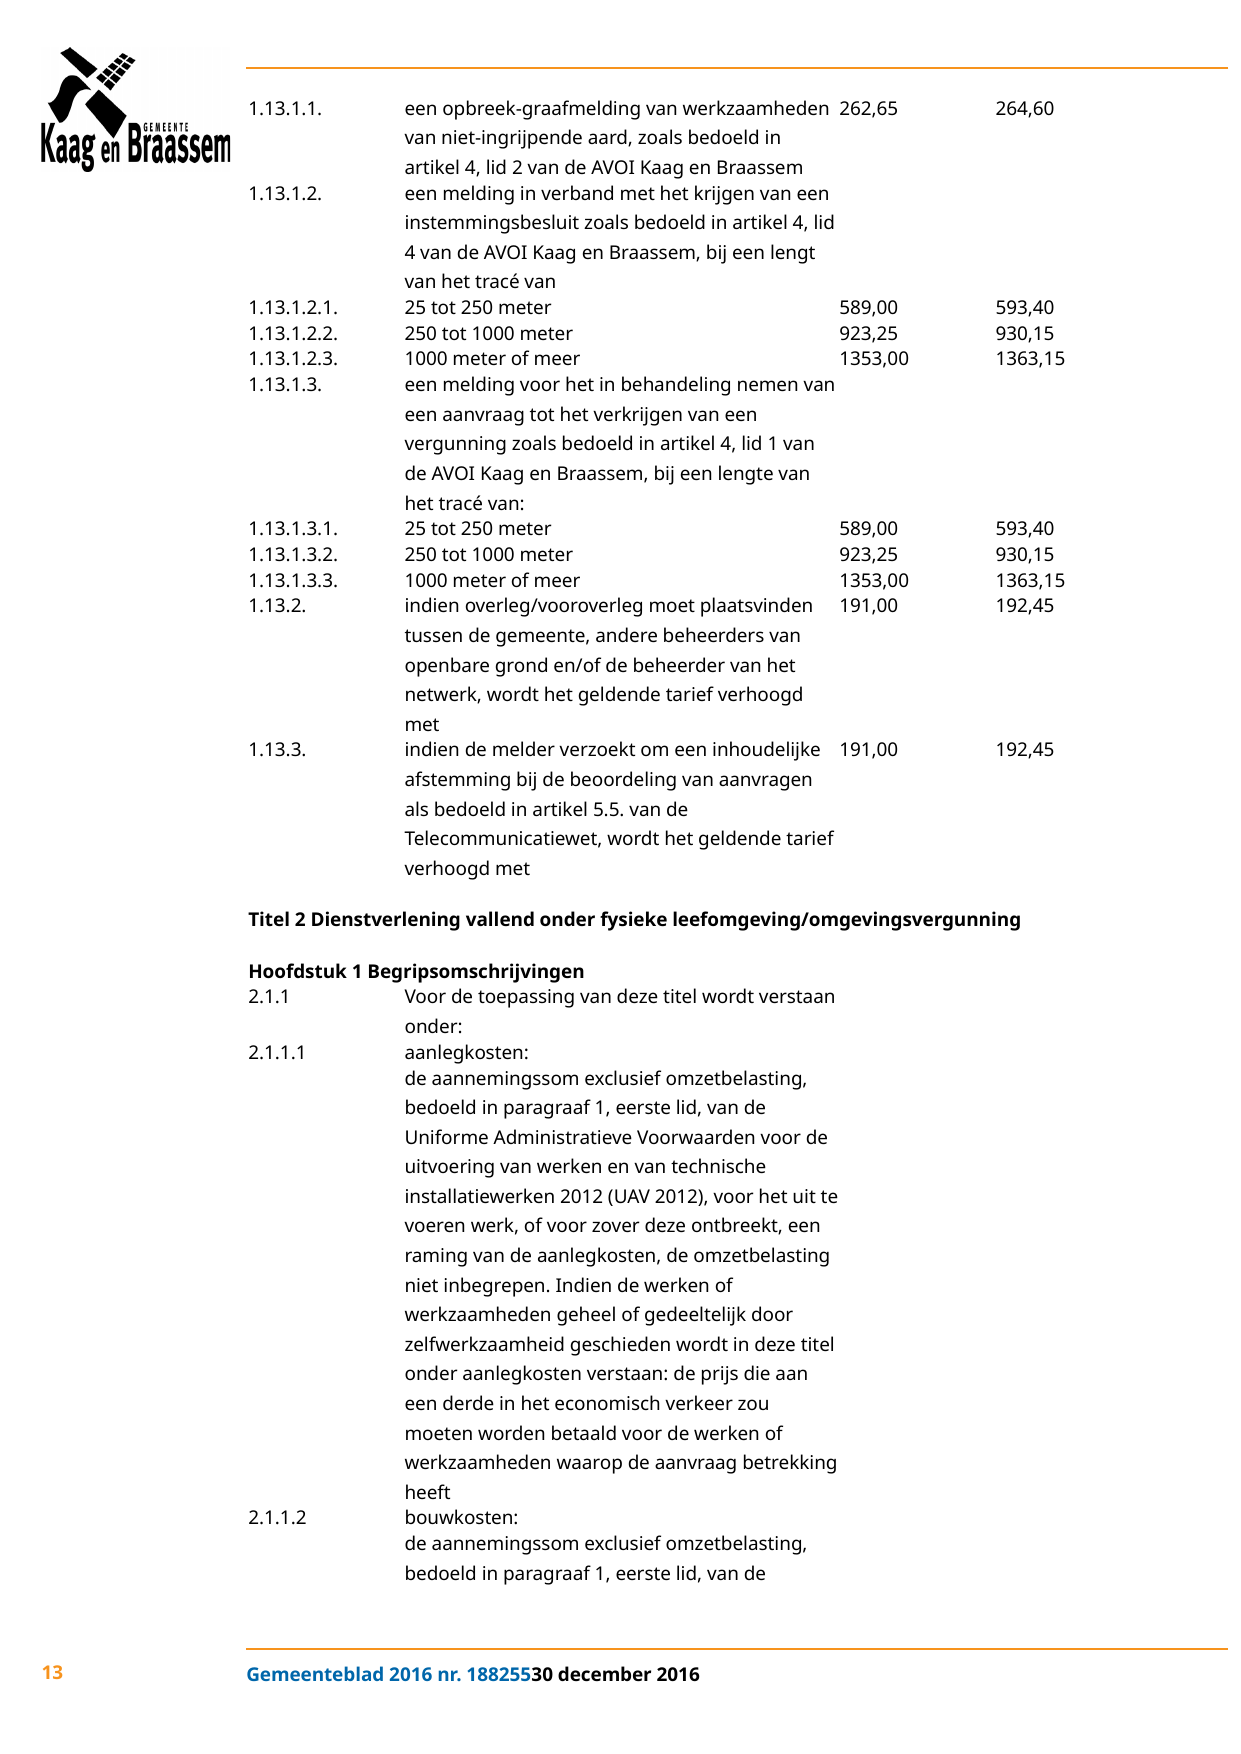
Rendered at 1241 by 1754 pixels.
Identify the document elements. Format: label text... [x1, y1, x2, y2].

table_cell 593,40 [995, 294, 1152, 320]
table_cell 1.13.2. [248, 593, 404, 737]
table_cell 2.1.1.2 [248, 1505, 404, 1530]
table_cell 1.13.1.2.1. [248, 294, 404, 320]
table_cell 2.1.1.1 [248, 1039, 404, 1065]
table_cell 1363,15 [995, 567, 1152, 593]
table_cell 1.13.1.3.1. [248, 515, 404, 541]
table_cell 1.13.1.2.3. [248, 346, 404, 371]
table_cell Titel 2 Dienstverlening vallend onder fysieke leefomgeving/omgevingsvergunning [248, 906, 1152, 932]
table_cell [995, 984, 1152, 1039]
table_cell Voor de toepassing van deze titel wordt verstaan onder: [404, 984, 839, 1039]
table_cell [248, 1065, 404, 1504]
table_cell [995, 1039, 1152, 1065]
table_cell 1.13.1.3.3. [248, 567, 404, 593]
table_cell 1353,00 [839, 567, 995, 593]
table_cell een opbreek-graafmelding van werkzaamheden van niet-ingrijpende aard, zoals bedoeld in artikel 4, lid 2 van de AVOI Kaag en Braassem [404, 95, 839, 180]
table_cell [839, 1530, 995, 1586]
table_cell 1000 meter of meer [404, 346, 839, 371]
table_cell [839, 1065, 995, 1504]
table_cell 923,25 [839, 541, 995, 567]
table_cell indien overleg/vooroverleg moet plaatsvinden tussen de gemeente, andere beheerders van openbare grond en/of de beheerder van het netwerk, wordt het geldende tarief verhoogd met [404, 593, 839, 737]
table_cell 923,25 [839, 320, 995, 346]
table_cell 25 tot 250 meter [404, 294, 839, 320]
table_cell 25 tot 250 meter [404, 515, 839, 541]
table_cell 192,45 [995, 593, 1152, 737]
table_cell [995, 1530, 1152, 1586]
table_cell 1.13.1.3.2. [248, 541, 404, 567]
table_cell 250 tot 1000 meter [404, 541, 839, 567]
table_cell [248, 881, 1152, 906]
table_cell 191,00 [839, 593, 995, 737]
table_cell 930,15 [995, 320, 1152, 346]
table_cell indien de melder verzoekt om een inhoudelijke afstemming bij de beoordeling van aanvragen als bedoeld in artikel 5.5. van de Telecommunicatiewet, wordt het geldende tarief verhoogd met [404, 737, 839, 881]
table_cell een melding in verband met het krijgen van een instemmingsbesluit zoals bedoeld in artikel 4, lid 4 van de AVOI Kaag en Braassem, bij een lengt van het tracé van [404, 180, 839, 294]
table_cell [995, 371, 1152, 515]
table_cell 1.13.1.1. [248, 95, 404, 180]
table_cell 191,00 [839, 737, 995, 881]
table_cell bouwkosten: [404, 1505, 839, 1530]
table_cell 1000 meter of meer [404, 567, 839, 593]
table_cell 1.13.3. [248, 737, 404, 881]
table_cell [839, 1039, 995, 1065]
table_cell de aannemingssom exclusief omzetbelasting, bedoeld in paragraaf 1, eerste lid, van de Uniforme Administratieve Voorwaarden voor de uitvoering van werken en van technische installatiewerken 2012 (UAV 2012), voor het uit te voeren werk, of voor zover deze ontbreekt, een raming van de aanlegkosten, de omzetbelasting niet inbegrepen. Indien de werken of werkzaamheden geheel of gedeeltelijk door zelfwerkzaamheid geschieden wordt in deze titel onder aanlegkosten verstaan: de prijs die aan een derde in het economisch verkeer zou moeten worden betaald voor de werken of werkzaamheden waarop de aanvraag betrekking heeft [404, 1065, 839, 1504]
table_cell 930,15 [995, 541, 1152, 567]
table_cell Hoofdstuk 1 Begripsomschrijvingen [248, 958, 1152, 984]
table_cell 589,00 [839, 294, 995, 320]
table_cell 589,00 [839, 515, 995, 541]
table_cell 1353,00 [839, 346, 995, 371]
table_cell 192,45 [995, 737, 1152, 881]
table_cell de aannemingssom exclusief omzetbelasting, bedoeld in paragraaf 1, eerste lid, van de [404, 1530, 839, 1586]
table_cell [995, 1505, 1152, 1530]
table_cell [839, 984, 995, 1039]
table_cell 2.1.1 [248, 984, 404, 1039]
table_cell aanlegkosten: [404, 1039, 839, 1065]
table_cell een melding voor het in behandeling nemen van een aanvraag tot het verkrijgen van een vergunning zoals bedoeld in artikel 4, lid 1 van de AVOI Kaag en Braassem, bij een lengte van het tracé van: [404, 371, 839, 515]
table_cell [995, 1065, 1152, 1504]
picture [41, 47, 231, 172]
table_cell [995, 180, 1152, 294]
table_cell [248, 932, 1152, 958]
table_cell 593,40 [995, 515, 1152, 541]
table_cell 262,65 [839, 95, 995, 180]
table_cell [839, 180, 995, 294]
table_cell 1.13.1.2.2. [248, 320, 404, 346]
table_cell 1363,15 [995, 346, 1152, 371]
table_cell 1.13.1.3. [248, 371, 404, 515]
table_cell 1.13.1.2. [248, 180, 404, 294]
table_cell 250 tot 1000 meter [404, 320, 839, 346]
table_cell [839, 1505, 995, 1530]
table_cell [248, 1530, 404, 1586]
table_cell 264,60 [995, 95, 1152, 180]
table_cell [839, 371, 995, 515]
